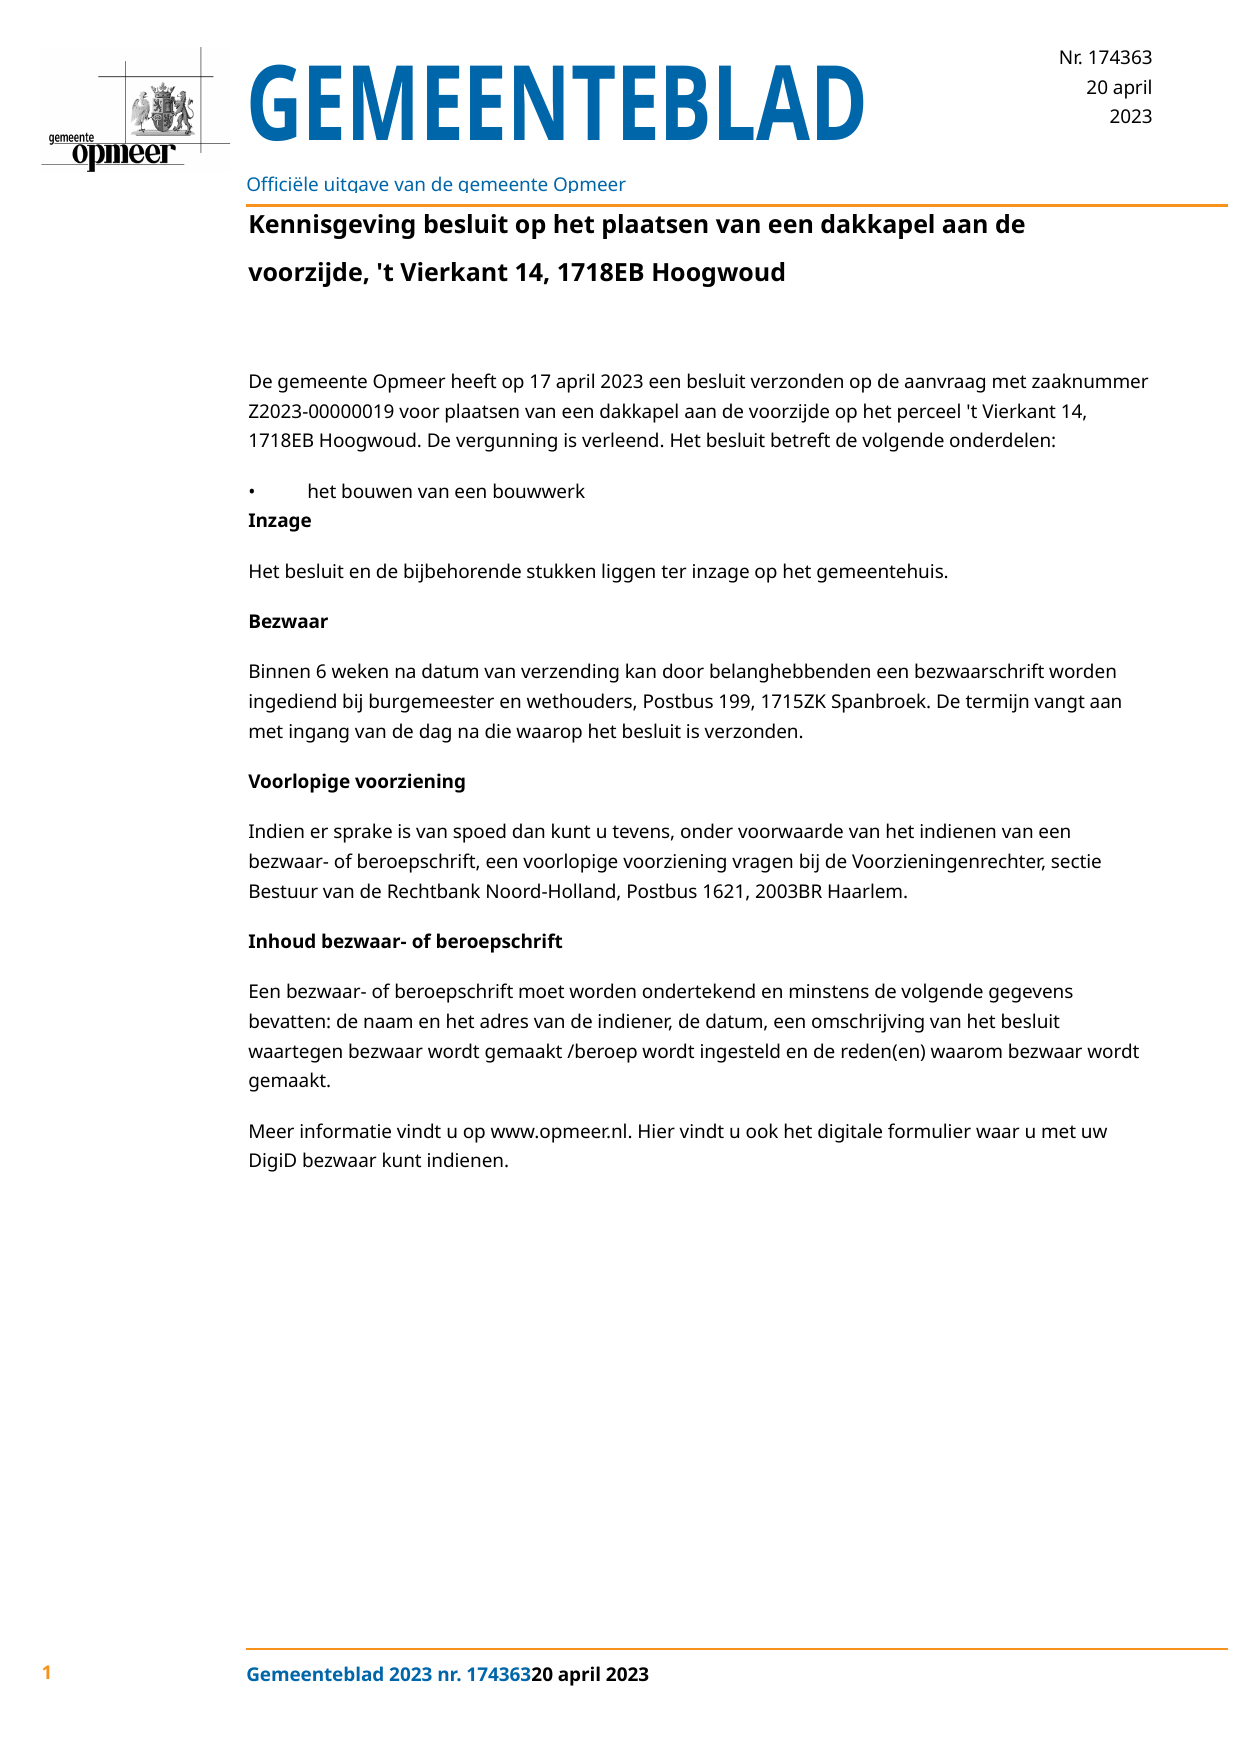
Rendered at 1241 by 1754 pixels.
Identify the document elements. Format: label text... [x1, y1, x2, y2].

text Inhoud bezwaar- of beroepschrift [248, 928, 1152, 954]
list het bouwen van een bouwwerk [248, 478, 1152, 504]
text De gemeente Opmeer heeft op 17 april 2023 een besluit verzonden op de aanvraag met zaaknummer Z2023-00000019 voor plaatsen van een dakkapel aan de voorzijde op het perceel 't Vierkant 14, 1718EB Hoogwoud. De vergunning is verleend. Het besluit betreft de volgende onderdelen: [248, 368, 1152, 453]
picture [41, 47, 231, 172]
text Inzage [248, 507, 1152, 533]
text Indien er sprake is van spoed dan kunt u tevens, onder voorwaarde van het indienen van een bezwaar- of beroepschrift, een voorlopige voorziening vragen bij de Voorzieningenrechter, sectie Bestuur van de Rechtbank Noord-Holland, Postbus 1621, 2003BR Haarlem. [248, 819, 1152, 904]
text Bezwaar [248, 608, 1152, 634]
text Het besluit en de bijbehorende stukken liggen ter inzage op het gemeentehuis. [248, 558, 1152, 584]
text Kennisgeving besluit op het plaatsen van een dakkapel aan de voorzijde, 't Vierkant 14, 1718EB Hoogwoud [248, 207, 1152, 288]
text Een bezwaar- of beroepschrift moet worden ondertekend en minstens de volgende gegevens bevatten: de naam en het adres van de indiener, de datum, een omschrijving van het besluit waartegen bezwaar wordt gemaakt /beroep wordt ingesteld en de reden(en) waarom bezwaar wordt gemaakt. [248, 979, 1152, 1093]
text Voorlopige voorziening [248, 768, 1152, 794]
text Meer informatie vindt u op www.opmeer.nl. Hier vindt u ook het digitale formulier waar u met uw DigiD bezwaar kunt indienen. [248, 1118, 1152, 1173]
text Binnen 6 weken na datum van verzending kan door belanghebbenden een bezwaarschrift worden ingediend bij burgemeester en wethouders, Postbus 199, 1715ZK Spanbroek. De termijn vangt aan met ingang van de dag na die waarop het besluit is verzonden. [248, 659, 1152, 744]
